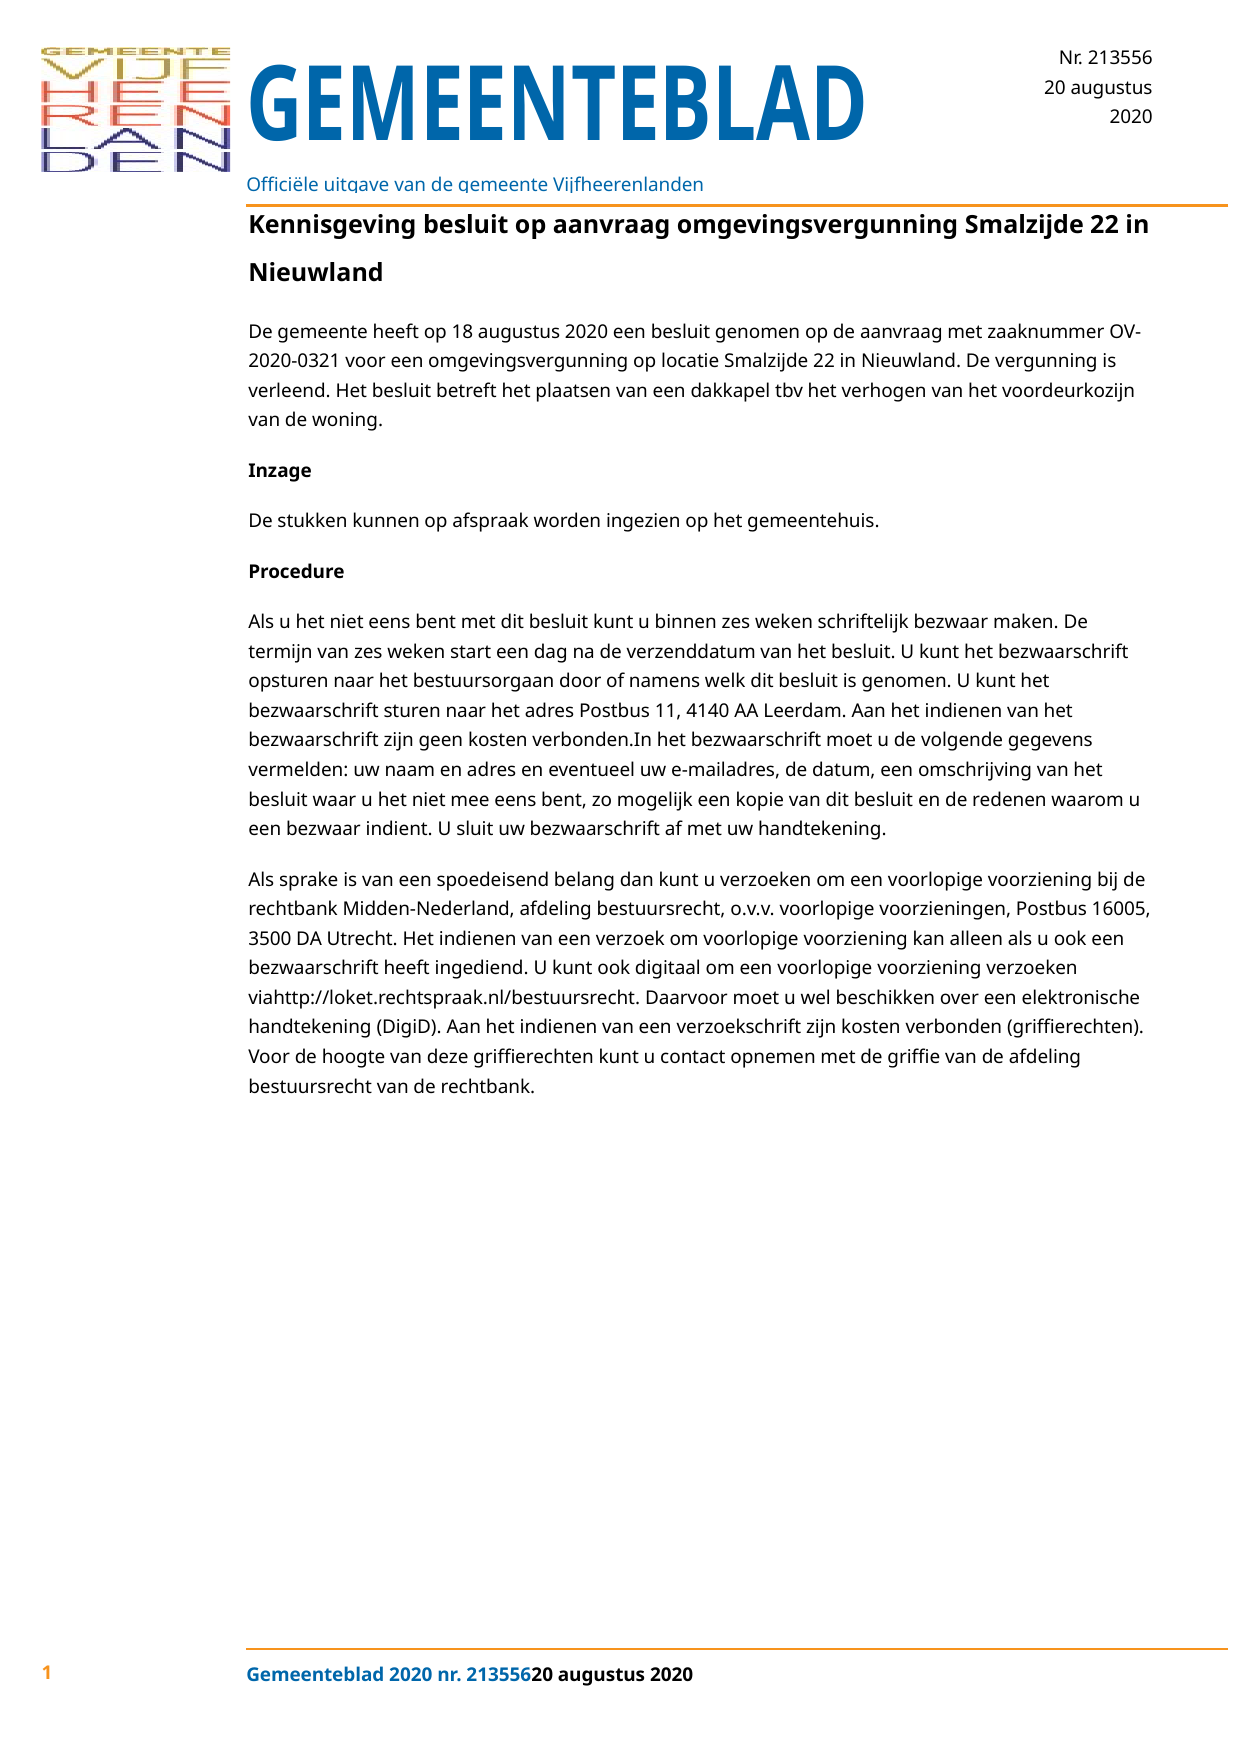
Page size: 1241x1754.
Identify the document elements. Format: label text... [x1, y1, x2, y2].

text De stukken kunnen op afspraak worden ingezien op het gemeentehuis. [248, 507, 1152, 533]
text Inzage [248, 457, 1152, 483]
picture [41, 47, 231, 172]
text Als u het niet eens bent met dit besluit kunt u binnen zes weken schriftelijk bezwaar maken. De termijn van zes weken start een dag na de verzenddatum van het besluit. U kunt het bezwaarschrift opsturen naar het bestuursorgaan door of namens welk dit besluit is genomen. U kunt het bezwaarschrift sturen naar het adres Postbus 11, 4140 AA Leerdam. Aan het indienen van het bezwaarschrift zijn geen kosten verbonden.In het bezwaarschrift moet u de volgende gegevens vermelden: uw naam en adres en eventueel uw e-mailadres, de datum, een omschrijving van het besluit waar u het niet mee eens bent, zo mogelijk een kopie van dit besluit en de redenen waarom u een bezwaar indient. U sluit uw bezwaarschrift af met uw handtekening. [248, 608, 1152, 841]
text Als sprake is van een spoedeisend belang dan kunt u verzoeken om een voorlopige voorziening bij de rechtbank Midden-Nederland, afdeling bestuursrecht, o.v.v. voorlopige voorzieningen, Postbus 16005, 3500 DA Utrecht. Het indienen van een verzoek om voorlopige voorziening kan alleen als u ook een bezwaarschrift heeft ingediend. U kunt ook digitaal om een voorlopige voorziening verzoeken viahttp://loket.rechtspraak.nl/bestuursrecht. Daarvoor moet u wel beschikken over een elektronische handtekening (DigiD). Aan het indienen van een verzoekschrift zijn kosten verbonden (griffierechten). Voor de hoogte van deze griffierechten kunt u contact opnemen met de griffie van de afdeling bestuursrecht van de rechtbank. [248, 866, 1152, 1099]
text Procedure [248, 558, 1152, 584]
text Kennisgeving besluit op aanvraag omgevingsvergunning Smalzijde 22 in Nieuwland [248, 207, 1152, 288]
text De gemeente heeft op 18 augustus 2020 een besluit genomen op de aanvraag met zaaknummer OV-2020-0321 voor een omgevingsvergunning op locatie Smalzijde 22 in Nieuwland. De vergunning is verleend. Het besluit betreft het plaatsen van een dakkapel tbv het verhogen van het voordeurkozijn van de woning. [248, 318, 1152, 432]
